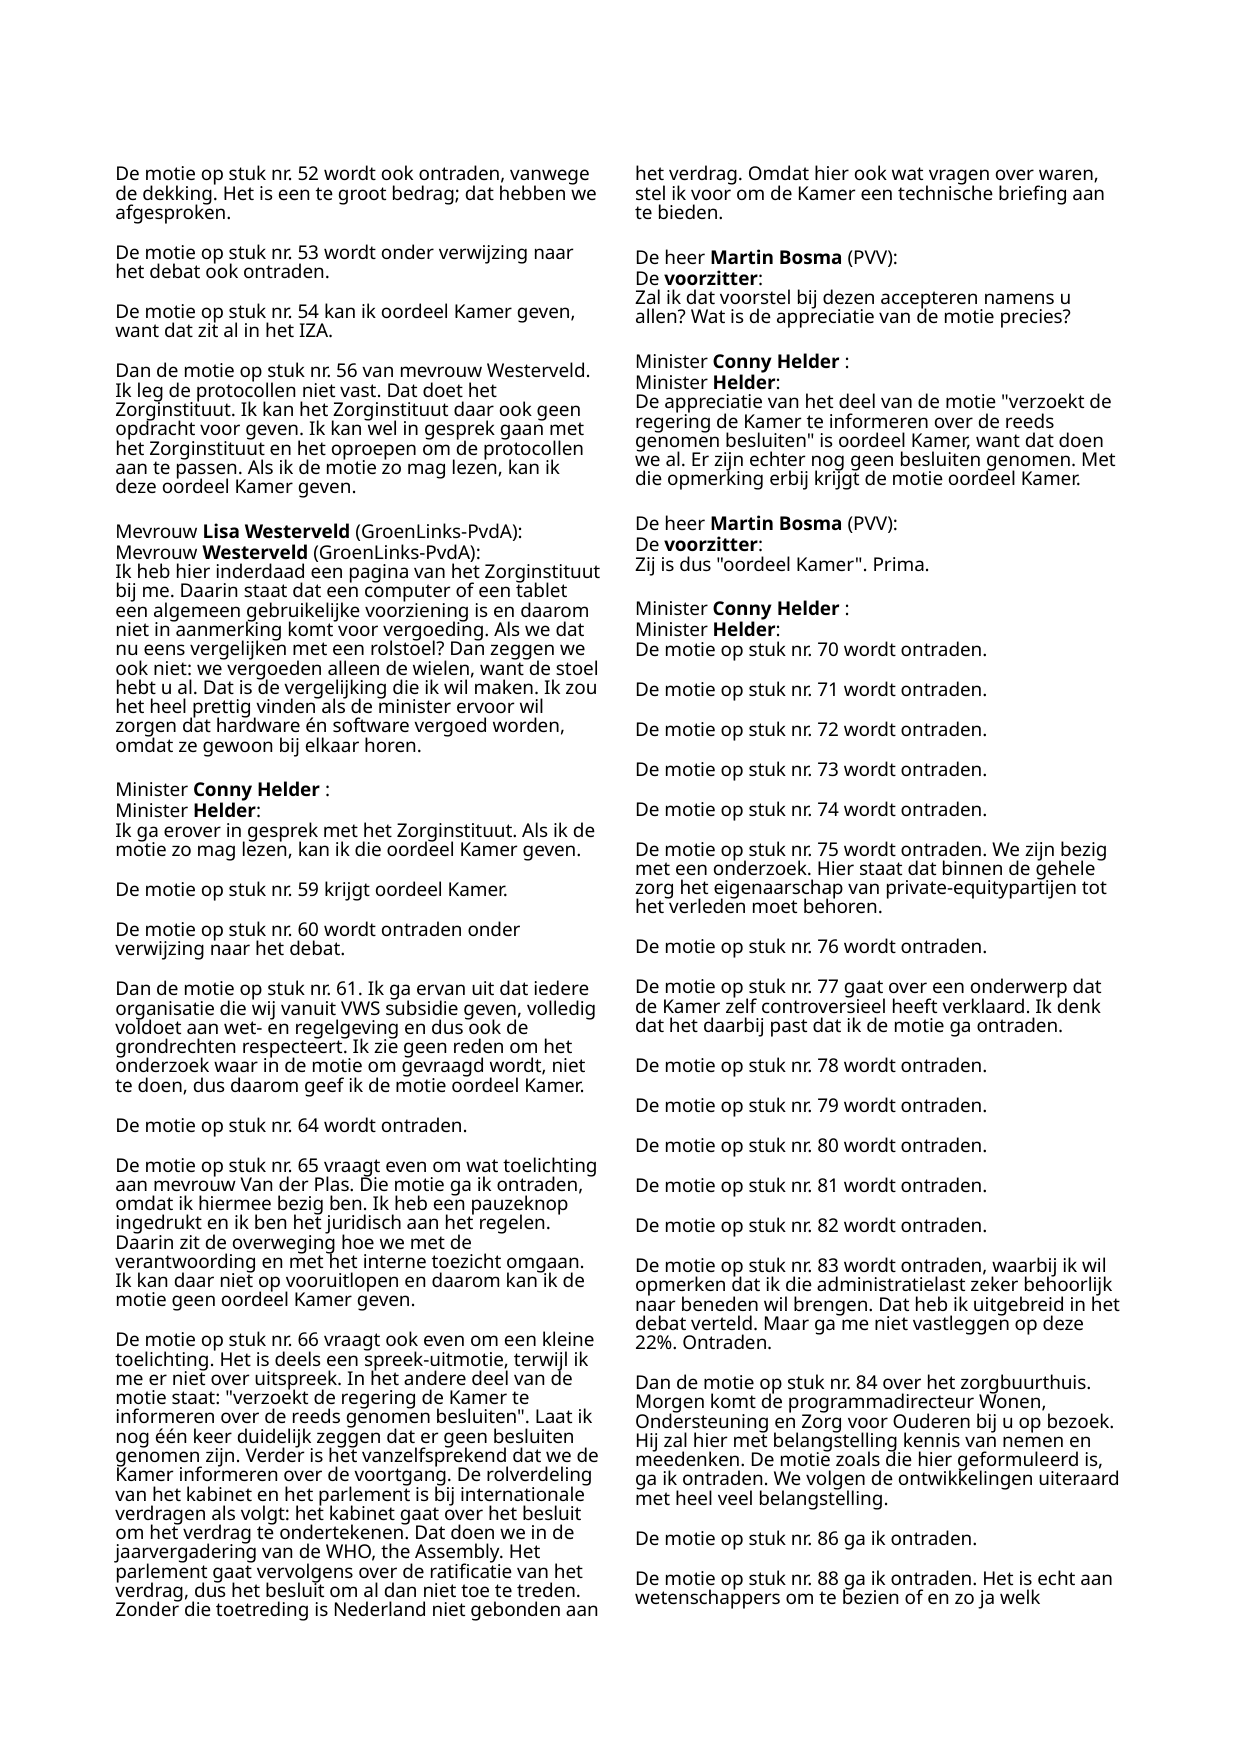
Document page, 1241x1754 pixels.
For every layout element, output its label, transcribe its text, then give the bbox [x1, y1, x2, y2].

text De motie op stuk nr. 75 wordt ontraden. We zijn bezig met een onderzoek. Hier staat dat binnen de gehele zorg het eigenaarschap van private-equitypartijen tot het verleden moet behoren. [635, 841, 1125, 918]
text De motie op stuk nr. 70 wordt ontraden. [635, 641, 1125, 660]
text De motie op stuk nr. 74 wordt ontraden. [635, 801, 1125, 820]
text De motie op stuk nr. 73 wordt ontraden. [635, 761, 1125, 780]
text De motie op stuk nr. 54 kan ik oordeel Kamer geven, want dat zit al in het IZA. [115, 303, 605, 342]
text De motie op stuk nr. 66 vraagt ook even om een kleine toelichting. Het is deels een spreek-uitmotie, terwijl ik me er niet over uitspreek. In het andere deel van de motie staat: "verzoekt de regering de Kamer te informeren over de reeds genomen besluiten". Laat ik nog één keer duidelijk zeggen dat er geen besluiten genomen zijn. Verder is het vanzelfsprekend dat we de Kamer informeren over de voortgang. De rolverdeling van het kabinet en het parlement is bij internationale verdragen als volgt: het kabinet gaat over het besluit om het verdrag te ondertekenen. Dat doen we in de jaarvergadering van de WHO, the Assembly. Het parlement gaat vervolgens over de ratificatie van het verdrag, dus het besluit om al dan niet toe te treden. Zonder die toetreding is Nederland niet gebonden aan [115, 1331, 605, 1621]
text De motie op stuk nr. 59 krijgt oordeel Kamer. [115, 881, 605, 900]
text De motie op stuk nr. 78 wordt ontraden. [635, 1057, 1125, 1076]
text De motie op stuk nr. 88 ga ik ontraden. Het is echt aan wetenschappers om te bezien of en zo ja welk [635, 1570, 1125, 1608]
text Minister Conny Helder : [635, 348, 1125, 374]
text Dan de motie op stuk nr. 84 over het zorgbuurthuis. Morgen komt de programmadirecteur Wonen, Ondersteuning en Zorg voor Ouderen bij u op bezoek. Hij zal hier met belangstelling kennis van nemen en meedenken. De motie zoals die hier geformuleerd is, ga ik ontraden. We volgen de ontwikkelingen uiteraard met heel veel belangstelling. [635, 1374, 1125, 1509]
text Ik heb hier inderdaad een pagina van het Zorginstituut bij me. Daarin staat dat een computer of een tablet een algemeen gebruikelijke voorziening is en daarom niet in aanmerking komt voor vergoeding. Als we dat nu eens vergelijken met een rolstoel? Dan zeggen we ook niet: we vergoeden alleen de wielen, want de stoel hebt u al. Dat is de vergelijking die ik wil maken. Ik zou het heel prettig vinden als de minister ervoor wil zorgen dat hardware én software vergoed worden, omdat ze gewoon bij elkaar horen. [115, 563, 605, 756]
text De voorzitter: [635, 536, 1125, 556]
text De heer Martin Bosma (PVV): [635, 511, 1125, 536]
text Dan de motie op stuk nr. 56 van mevrouw Westerveld. Ik leg de protocollen niet vast. Dat doet het Zorginstituut. Ik kan het Zorginstituut daar ook geen opdracht voor geven. Ik kan wel in gesprek gaan met het Zorginstituut en het oproepen om de protocollen aan te passen. Als ik de motie zo mag lezen, kan ik deze oordeel Kamer geven. [115, 362, 605, 497]
text Mevrouw Lisa Westerveld (GroenLinks-PvdA): [115, 518, 605, 544]
text Dan de motie op stuk nr. 61. Ik ga ervan uit dat iedere organisatie die wij vanuit VWS subsidie geven, volledig voldoet aan wet- en regelgeving en dus ook de grondrechten respecteert. Ik zie geen reden om het onderzoek waar in de motie om gevraagd wordt, niet te doen, dus daarom geef ik de motie oordeel Kamer. [115, 980, 605, 1096]
text Ik ga erover in gesprek met het Zorginstituut. Als ik de motie zo mag lezen, kan ik die oordeel Kamer geven. [115, 822, 605, 860]
text Mevrouw Westerveld (GroenLinks-PvdA): [115, 544, 605, 563]
text De motie op stuk nr. 86 ga ik ontraden. [635, 1530, 1125, 1549]
text De voorzitter: [635, 270, 1125, 289]
text Zij is dus "oordeel Kamer". Prima. [635, 556, 1125, 575]
text Minister Helder: [635, 374, 1125, 393]
text De heer Martin Bosma (PVV): [635, 244, 1125, 270]
text De appreciatie van het deel van de motie "verzoekt de regering de Kamer te informeren over de reeds genomen besluiten" is oordeel Kamer, want dat doen we al. Er zijn echter nog geen besluiten genomen. Met die opmerking erbij krijgt de motie oordeel Kamer. [635, 393, 1125, 490]
text het verdrag. Omdat hier ook wat vragen over waren, stel ik voor om de Kamer een technische briefing aan te bieden. [635, 165, 1125, 223]
text De motie op stuk nr. 79 wordt ontraden. [635, 1097, 1125, 1116]
text Minister Conny Helder : [115, 777, 605, 802]
text De motie op stuk nr. 53 wordt onder verwijzing naar het debat ook ontraden. [115, 244, 605, 282]
text De motie op stuk nr. 82 wordt ontraden. [635, 1217, 1125, 1236]
text De motie op stuk nr. 52 wordt ook ontraden, vanwege de dekking. Het is een te groot bedrag; dat hebben we afgesproken. [115, 165, 605, 223]
text Zal ik dat voorstel bij dezen accepteren namens u allen? Wat is de appreciatie van de motie precies? [635, 289, 1125, 327]
text De motie op stuk nr. 77 gaat over een onderwerp dat de Kamer zelf controversieel heeft verklaard. Ik denk dat het daarbij past dat ik de motie ga ontraden. [635, 978, 1125, 1036]
text De motie op stuk nr. 76 wordt ontraden. [635, 938, 1125, 958]
text De motie op stuk nr. 65 vraagt even om wat toelichting aan mevrouw Van der Plas. Die motie ga ik ontraden, omdat ik hiermee bezig ben. Ik heb een pauzeknop ingedrukt en ik ben het juridisch aan het regelen. Daarin zit de overweging hoe we met de verantwoording en met het interne toezicht omgaan. Ik kan daar niet op vooruitlopen en daarom kan ik de motie geen oordeel Kamer geven. [115, 1157, 605, 1311]
text De motie op stuk nr. 83 wordt ontraden, waarbij ik wil opmerken dat ik die administratielast zeker behoorlijk naar beneden wil brengen. Dat heb ik uitgebreid in het debat verteld. Maar ga me niet vastleggen op deze 22%. Ontraden. [635, 1257, 1125, 1353]
text Minister Conny Helder : [635, 596, 1125, 621]
text De motie op stuk nr. 64 wordt ontraden. [115, 1117, 605, 1136]
text Minister Helder: [115, 802, 605, 822]
text De motie op stuk nr. 71 wordt ontraden. [635, 681, 1125, 700]
text De motie op stuk nr. 80 wordt ontraden. [635, 1137, 1125, 1156]
text De motie op stuk nr. 60 wordt ontraden onder verwijzing naar het debat. [115, 921, 605, 959]
text De motie op stuk nr. 72 wordt ontraden. [635, 721, 1125, 740]
text Minister Helder: [635, 621, 1125, 641]
text De motie op stuk nr. 81 wordt ontraden. [635, 1177, 1125, 1196]
